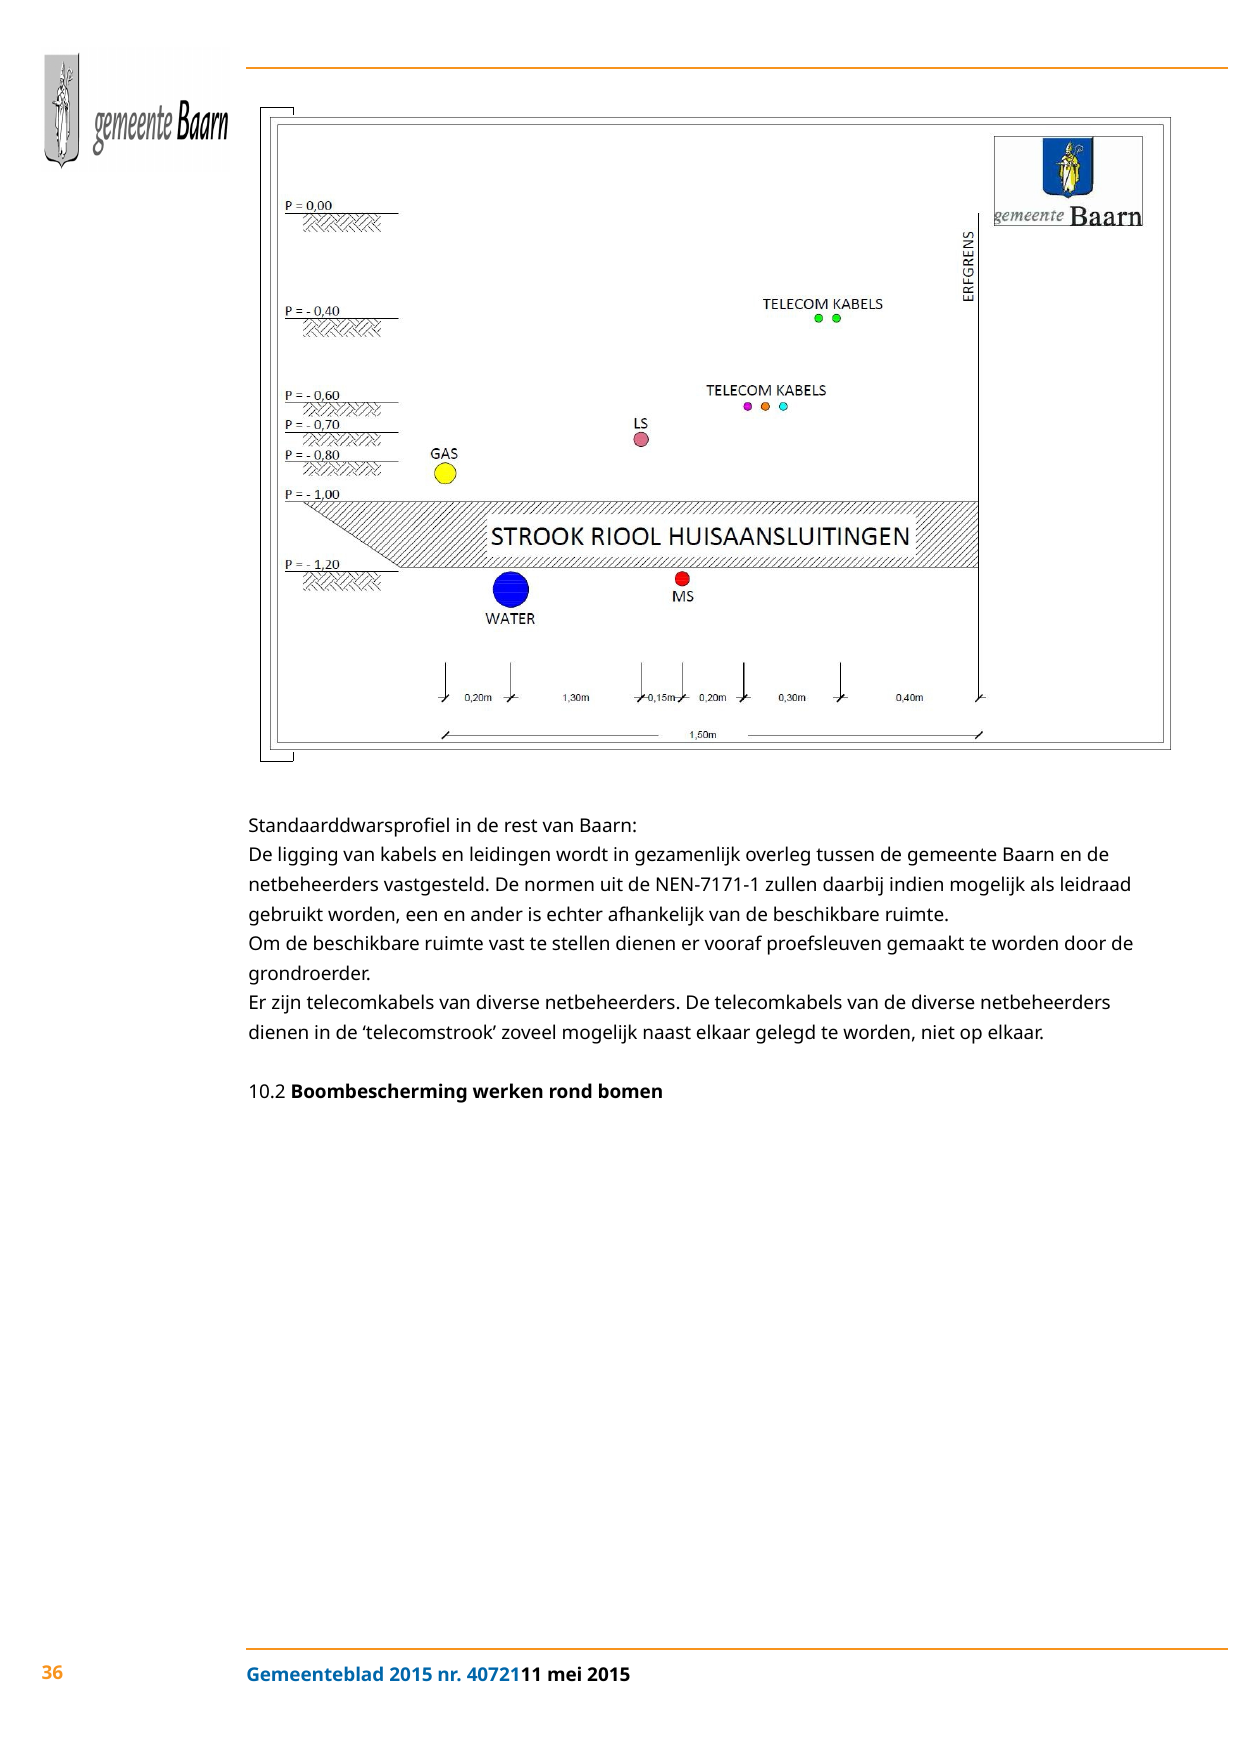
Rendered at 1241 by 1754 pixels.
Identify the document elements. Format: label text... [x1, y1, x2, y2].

text Er zijn telecomkabels van diverse netbeheerders. De telecomkabels van de diverse netbeheerders dienen in de ‘telecomstrook’ zoveel mogelijk naast elkaar gelegd te worden, niet op elkaar. [248, 989, 1152, 1045]
picture [41, 47, 231, 172]
text Om de beschikbare ruimte vast te stellen dienen er vooraf proefsleuven gemaakt te worden door de grondroerder. [248, 930, 1152, 986]
picture [268, 115, 1173, 752]
text De ligging van kabels en leidingen wordt in gezamenlijk overleg tussen de gemeente Baarn en de netbeheerders vastgesteld. De normen uit de NEN-7171-1 zullen daarbij indien mogelijk als leidraad gebruikt worden, een en ander is echter afhankelijk van de beschikbare ruimte. [248, 842, 1152, 926]
text 10.2 Boombescherming werken rond bomen [248, 1078, 1152, 1104]
text Standaarddwarsprofiel in de rest van Baarn: [248, 812, 1152, 838]
